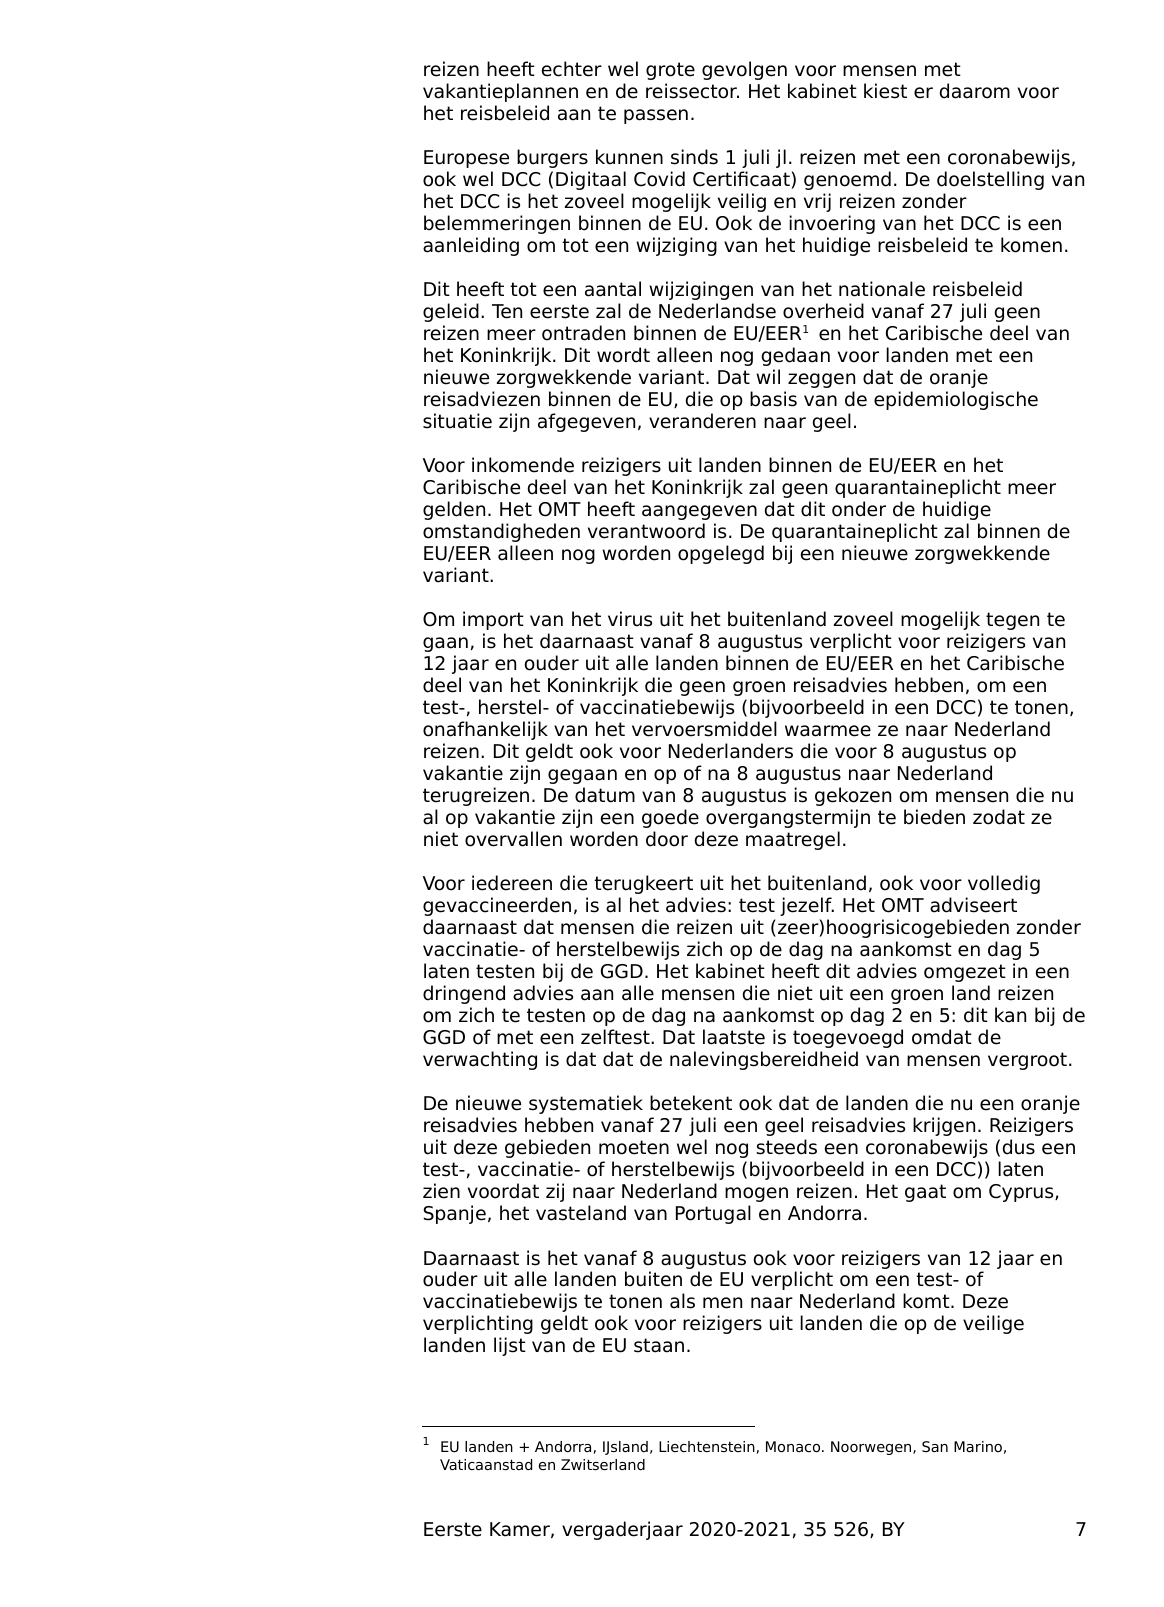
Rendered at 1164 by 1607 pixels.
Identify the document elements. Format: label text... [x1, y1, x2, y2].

text Om import van het virus uit het buitenland zoveel mogelijk tegen te gaan, is het daarnaast vanaf 8 augustus verplicht voor reizigers van 12 jaar en ouder uit alle landen binnen de EU/EER en het Caribische deel van het Koninkrijk die geen groen reisadvies hebben, om een test-, herstel- of vaccinatiebewijs (bijvoorbeeld in een DCC) te tonen, onafhankelijk van het vervoersmiddel waarmee ze naar Nederland reizen. Dit geldt ook voor Nederlanders die voor 8 augustus op vakantie zijn gegaan en op of na 8 augustus naar Nederland terugreizen. De datum van 8 augustus is gekozen om mensen die nu al op vakantie zijn een goede overgangstermijn te bieden zodat ze niet overvallen worden door deze maatregel. [422, 609, 1087, 851]
text Daarnaast is het vanaf 8 augustus ook voor reizigers van 12 jaar en ouder uit alle landen buiten de EU verplicht om een test- of vaccinatiebewijs te tonen als men naar Nederland komt. Deze verplichting geldt ook voor reizigers uit landen die op de veilige landen lijst van de EU staan. [422, 1247, 1087, 1357]
text De nieuwe systematiek betekent ook dat de landen die nu een oranje reisadvies hebben vanaf 27 juli een geel reisadvies krijgen. Reizigers uit deze gebieden moeten wel nog steeds een coronabewijs (dus een test-, vaccinatie- of herstelbewijs (bijvoorbeeld in een DCC)) laten zien voordat zij naar Nederland mogen reizen. Het gaat om Cyprus, Spanje, het vasteland van Portugal en Andorra. [422, 1093, 1087, 1225]
text EU landen + Andorra, IJsland, Liechtenstein, Monaco. Noorwegen, San Marino, Vaticaanstad en Zwitserland [422, 1435, 1087, 1474]
text Europese burgers kunnen sinds 1 juli jl. reizen met een coronabewijs, ook wel DCC (Digitaal Covid Certificaat) genoemd. De doelstelling van het DCC is het zoveel mogelijk veilig en vrij reizen zonder belemmeringen binnen de EU. Ook de invoering van het DCC is een aanleiding om tot een wijziging van het huidige reisbeleid te komen. [422, 147, 1087, 257]
text Voor iedereen die terugkeert uit het buitenland, ook voor volledig gevaccineerden, is al het advies: test jezelf. Het OMT adviseert daarnaast dat mensen die reizen uit (zeer)hoogrisicogebieden zonder vaccinatie- of herstelbewijs zich op de dag na aankomst en dag 5 laten testen bij de GGD. Het kabinet heeft dit advies omgezet in een dringend advies aan alle mensen die niet uit een groen land reizen om zich te testen op de dag na aankomst op dag 2 en 5: dit kan bij de GGD of met een zelftest. Dat laatste is toegevoegd omdat de verwachting is dat dat de nalevingsbereidheid van mensen vergroot. [422, 873, 1087, 1071]
text Dit heeft tot een aantal wijzigingen van het nationale reisbeleid geleid. Ten eerste zal de Nederlandse overheid vanaf 27 juli geen reizen meer ontraden binnen de EU/EER en het Caribische deel van het Koninkrijk. Dit wordt alleen nog gedaan voor landen met een nieuwe zorgwekkende variant. Dat wil zeggen dat de oranje reisadviezen binnen de EU, die op basis van de epidemiologische situatie zijn afgegeven, veranderen naar geel. [422, 279, 1087, 433]
text reizen heeft echter wel grote gevolgen voor mensen met vakantieplannen en de reissector. Het kabinet kiest er daarom voor het reisbeleid aan te passen. [422, 59, 1087, 125]
text Voor inkomende reizigers uit landen binnen de EU/EER en het Caribische deel van het Koninkrijk zal geen quarantaineplicht meer gelden. Het OMT heeft aangegeven dat dit onder de huidige omstandigheden verantwoord is. De quarantaineplicht zal binnen de EU/EER alleen nog worden opgelegd bij een nieuwe zorgwekkende variant. [422, 455, 1087, 587]
